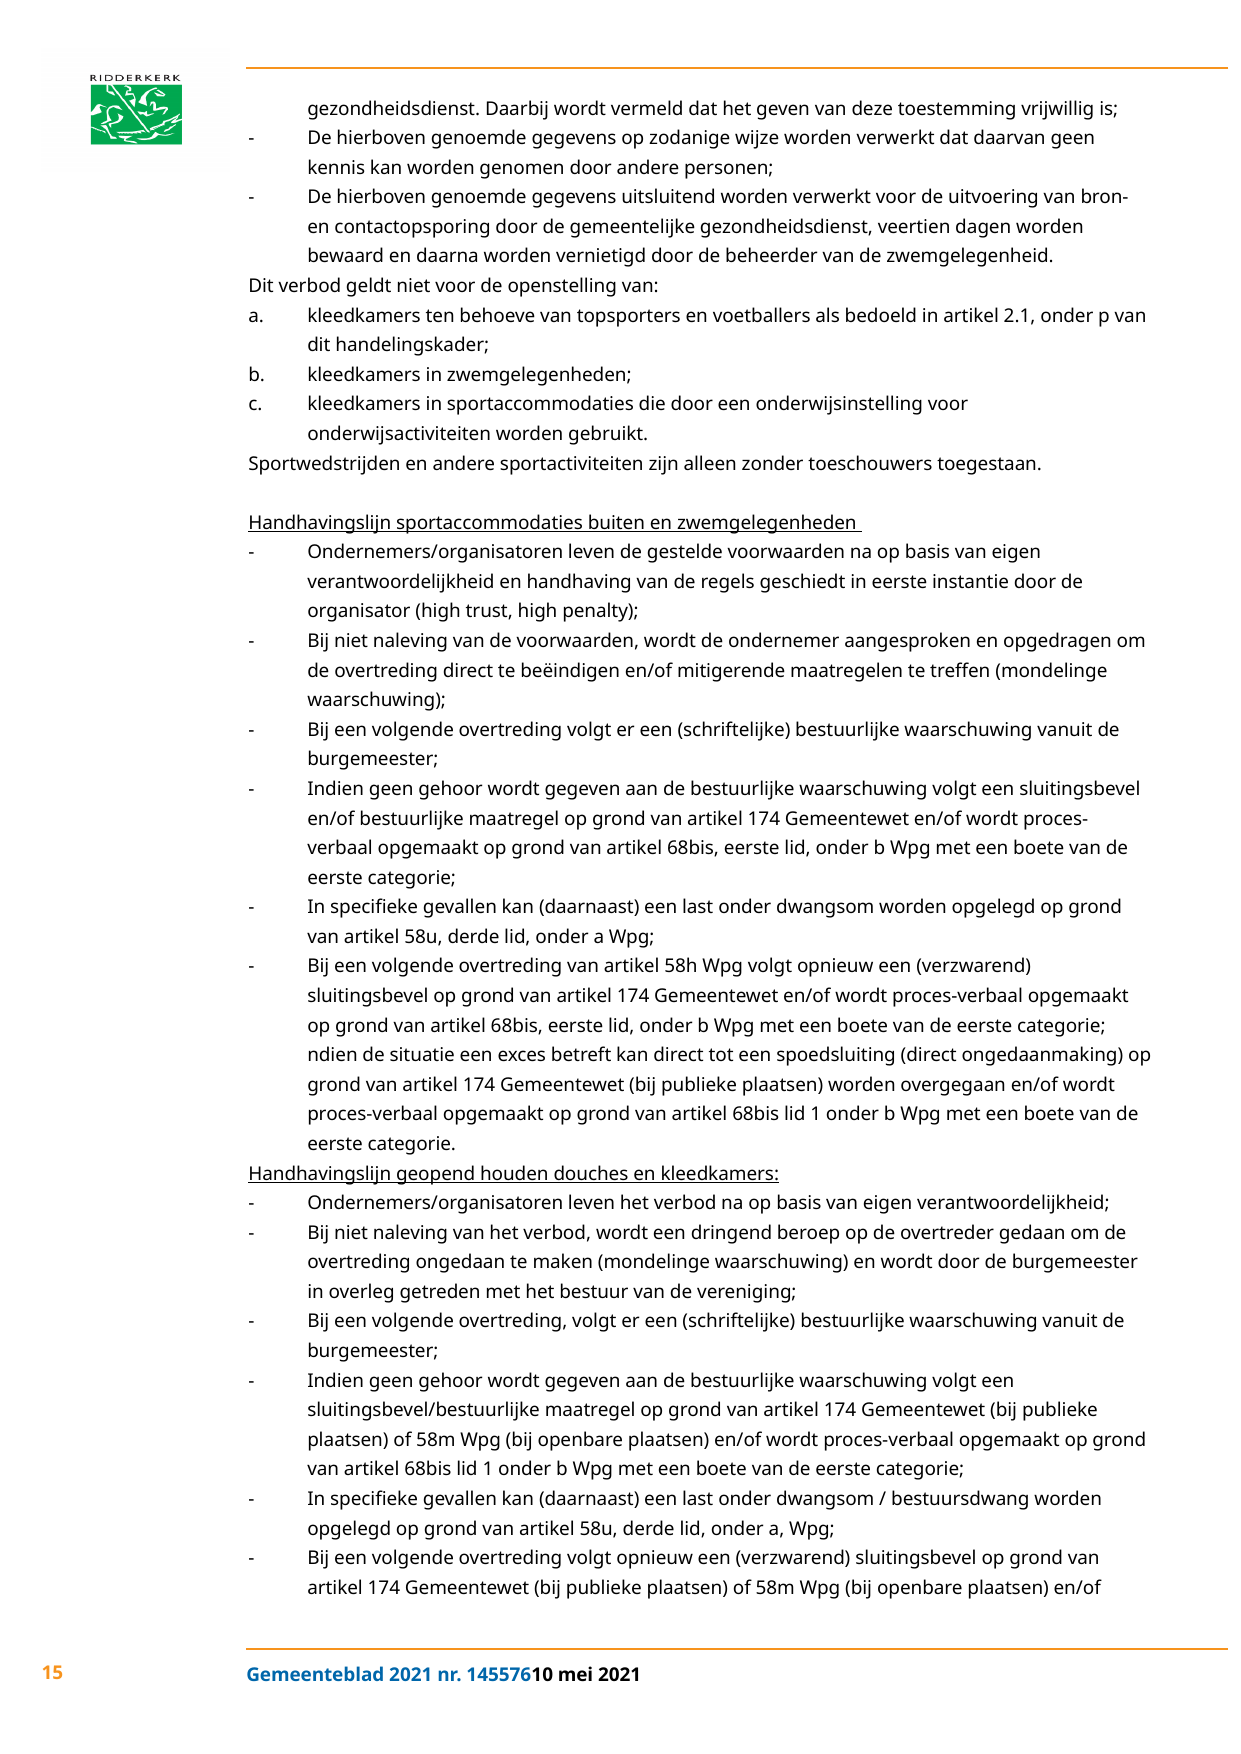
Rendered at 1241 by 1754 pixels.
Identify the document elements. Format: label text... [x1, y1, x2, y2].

text Dit verbod geldt niet voor de openstelling van: [248, 272, 1152, 298]
list Ondernemers/organisatoren leven het verbod na op basis van eigen verantwoordelijkheid; [248, 1189, 1152, 1215]
text Handhavingslijn geopend houden douches en kleedkamers: [248, 1160, 1152, 1186]
picture [41, 47, 231, 172]
list Bij een volgende overtreding volgt opnieuw een (verzwarend) sluitingsbevel op grond van artikel 174 Gemeentewet (bij publieke plaatsen) of 58m Wpg (bij openbare plaatsen) en/of [248, 1544, 1152, 1600]
list Ondernemers/organisatoren leven de gestelde voorwaarden na op basis van eigen verantwoordelijkheid en handhaving van de regels geschiedt in eerste instantie door de organisator (high trust, high penalty); [248, 538, 1152, 623]
list Bij niet naleving van de voorwaarden, wordt de ondernemer aangesproken en opgedragen om de overtreding direct te beëindigen en/of mitigerende maatregelen te treffen (mondelinge waarschuwing); [248, 627, 1152, 712]
list Indien geen gehoor wordt gegeven aan de bestuurlijke waarschuwing volgt een sluitingsbevel/bestuurlijke maatregel op grond van artikel 174 Gemeentewet (bij publieke plaatsen) of 58m Wpg (bij openbare plaatsen) en/of wordt proces-verbaal opgemaakt op grond van artikel 68bis lid 1 onder b Wpg met een boete van de eerste categorie; [248, 1367, 1152, 1481]
list Bij een volgende overtreding van artikel 58h Wpg volgt opnieuw een (verzwarend) sluitingsbevel op grond van artikel 174 Gemeentewet en/of wordt proces-verbaal opgemaakt op grond van artikel 68bis, eerste lid, onder b Wpg met een boete van de eerste categorie; ndien de situatie een exces betreft kan direct tot een spoedsluiting (direct ongedaanmaking) op grond van artikel 174 Gemeentewet (bij publieke plaatsen) worden overgegaan en/of wordt proces-verbaal opgemaakt op grond van artikel 68bis lid 1 onder b Wpg met een boete van de eerste categorie. [248, 953, 1152, 1156]
list Indien geen gehoor wordt gegeven aan de bestuurlijke waarschuwing volgt een sluitingsbevel en/of bestuurlijke maatregel op grond van artikel 174 Gemeentewet en/of wordt proces-verbaal opgemaakt op grond van artikel 68bis, eerste lid, onder b Wpg met een boete van de eerste categorie; [248, 775, 1152, 890]
list gezondheidsdienst. Daarbij wordt vermeld dat het geven van deze toestemming vrijwillig is; [248, 95, 1152, 121]
list Bij niet naleving van het verbod, wordt een dringend beroep op de overtreder gedaan om de overtreding ongedaan te maken (mondelinge waarschuwing) en wordt door de burgemeester in overleg getreden met het bestuur van de vereniging; [248, 1219, 1152, 1304]
list Bij een volgende overtreding volgt er een (schriftelijke) bestuurlijke waarschuwing vanuit de burgemeester; [248, 716, 1152, 771]
list kleedkamers in zwemgelegenheden; [248, 361, 1152, 387]
list De hierboven genoemde gegevens uitsluitend worden verwerkt voor de uitvoering van bron- en contactopsporing door de gemeentelijke gezondheidsdienst, veertien dagen worden bewaard en daarna worden vernietigd door de beheerder van de zwemgelegenheid. [248, 183, 1152, 268]
text Handhavingslijn sportaccommodaties buiten en zwemgelegenheden [248, 509, 1152, 535]
list In specifieke gevallen kan (daarnaast) een last onder dwangsom worden opgelegd op grond van artikel 58u, derde lid, onder a Wpg; [248, 893, 1152, 949]
list kleedkamers in sportaccommodaties die door een onderwijsinstelling voor onderwijsactiviteiten worden gebruikt. [248, 391, 1152, 446]
text Sportwedstrijden en andere sportactiviteiten zijn alleen zonder toeschouwers toegestaan. [248, 450, 1152, 476]
list In specifieke gevallen kan (daarnaast) een last onder dwangsom / bestuursdwang worden opgelegd op grond van artikel 58u, derde lid, onder a, Wpg; [248, 1485, 1152, 1541]
list kleedkamers ten behoeve van topsporters en voetballers als bedoeld in artikel 2.1, onder p van dit handelingskader; [248, 302, 1152, 357]
list Bij een volgende overtreding, volgt er een (schriftelijke) bestuurlijke waarschuwing vanuit de burgemeester; [248, 1308, 1152, 1363]
list De hierboven genoemde gegevens op zodanige wijze worden verwerkt dat daarvan geen kennis kan worden genomen door andere personen; [248, 124, 1152, 180]
